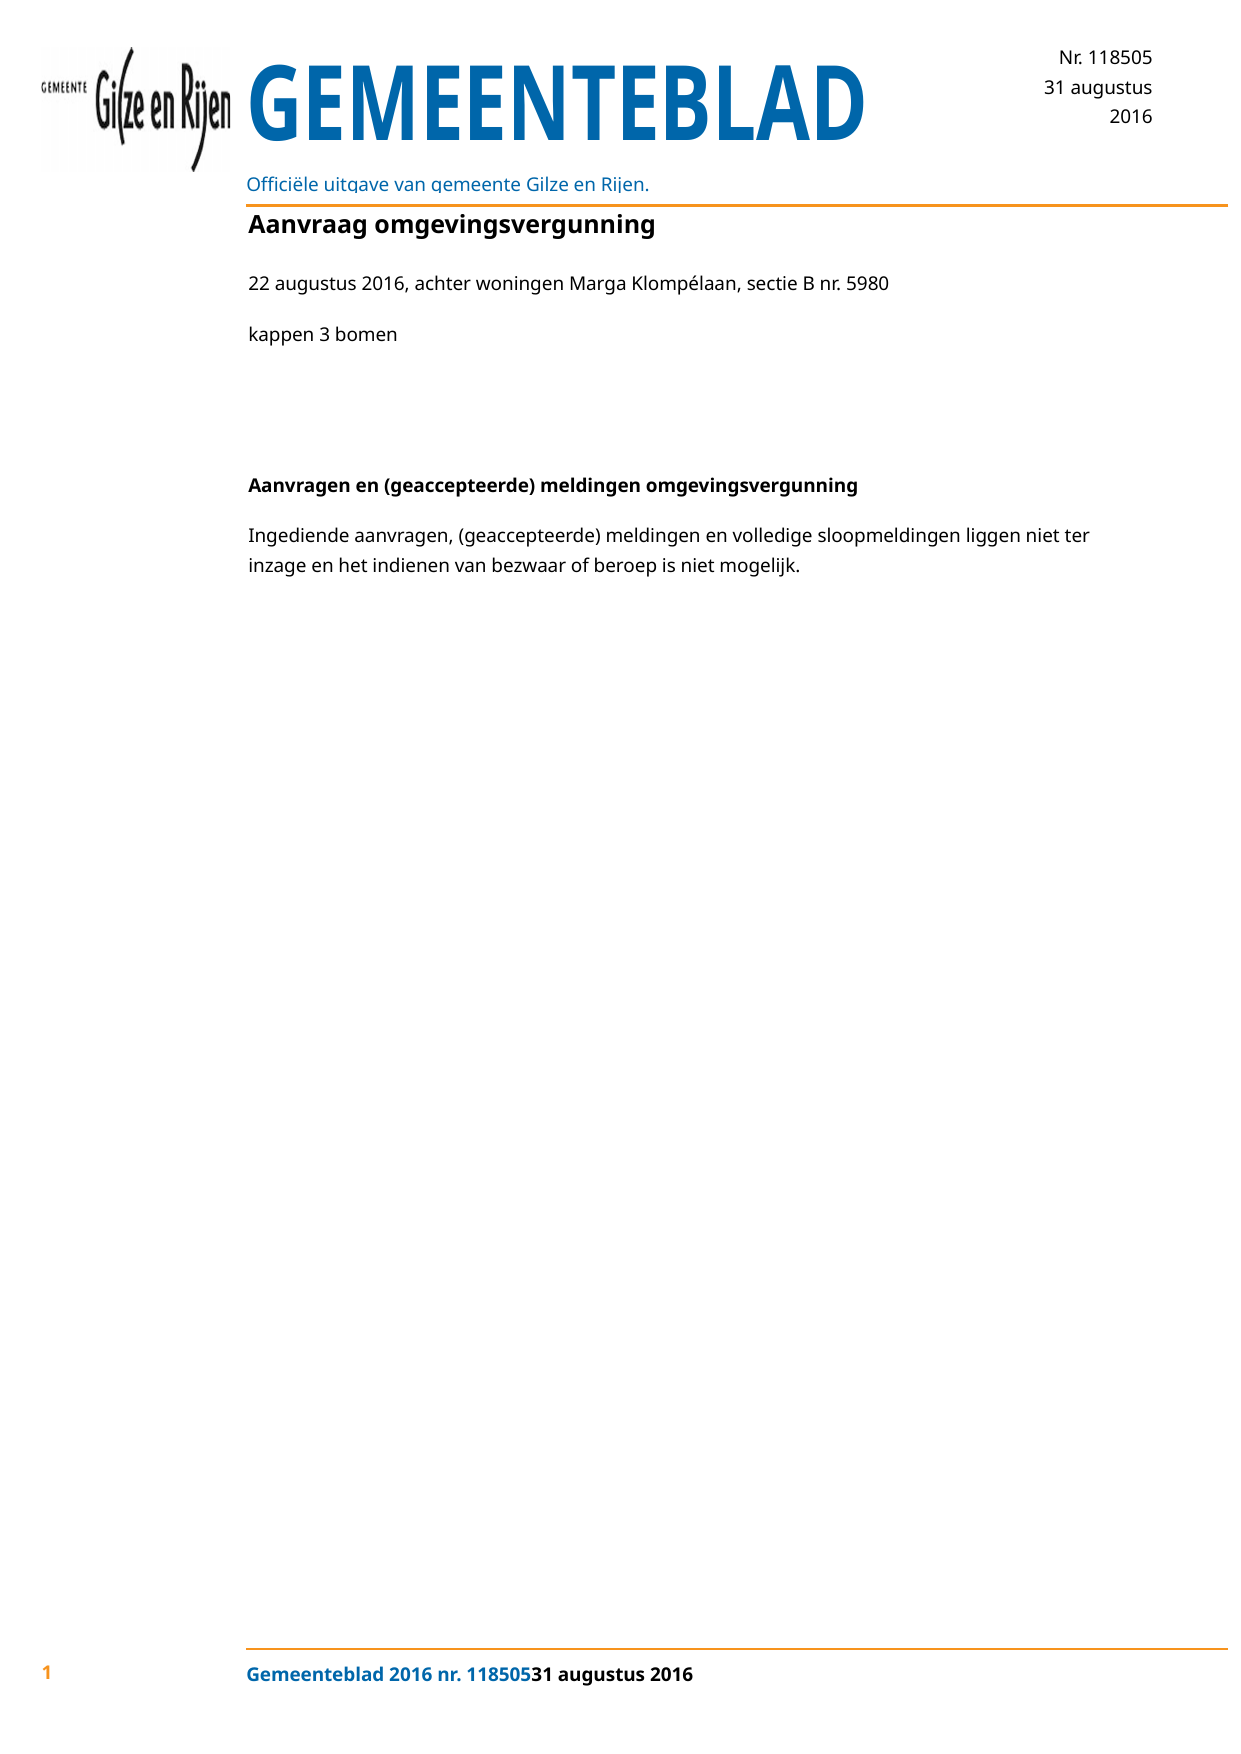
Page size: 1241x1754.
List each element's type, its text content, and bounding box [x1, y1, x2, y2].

text Aanvragen en (geaccepteerde) meldingen omgevingsvergunning [248, 472, 1152, 498]
text kappen 3 bomen [248, 321, 1152, 346]
picture [41, 47, 231, 172]
text Ingediende aanvragen, (geaccepteerde) meldingen en volledige sloopmeldingen liggen niet ter inzage en het indienen van bezwaar of beroep is niet mogelijk. [248, 522, 1152, 578]
text Aanvraag omgevingsvergunning [248, 207, 1152, 241]
text 22 augustus 2016, achter woningen Marga Klompélaan, sectie B nr. 5980 [248, 270, 1152, 296]
